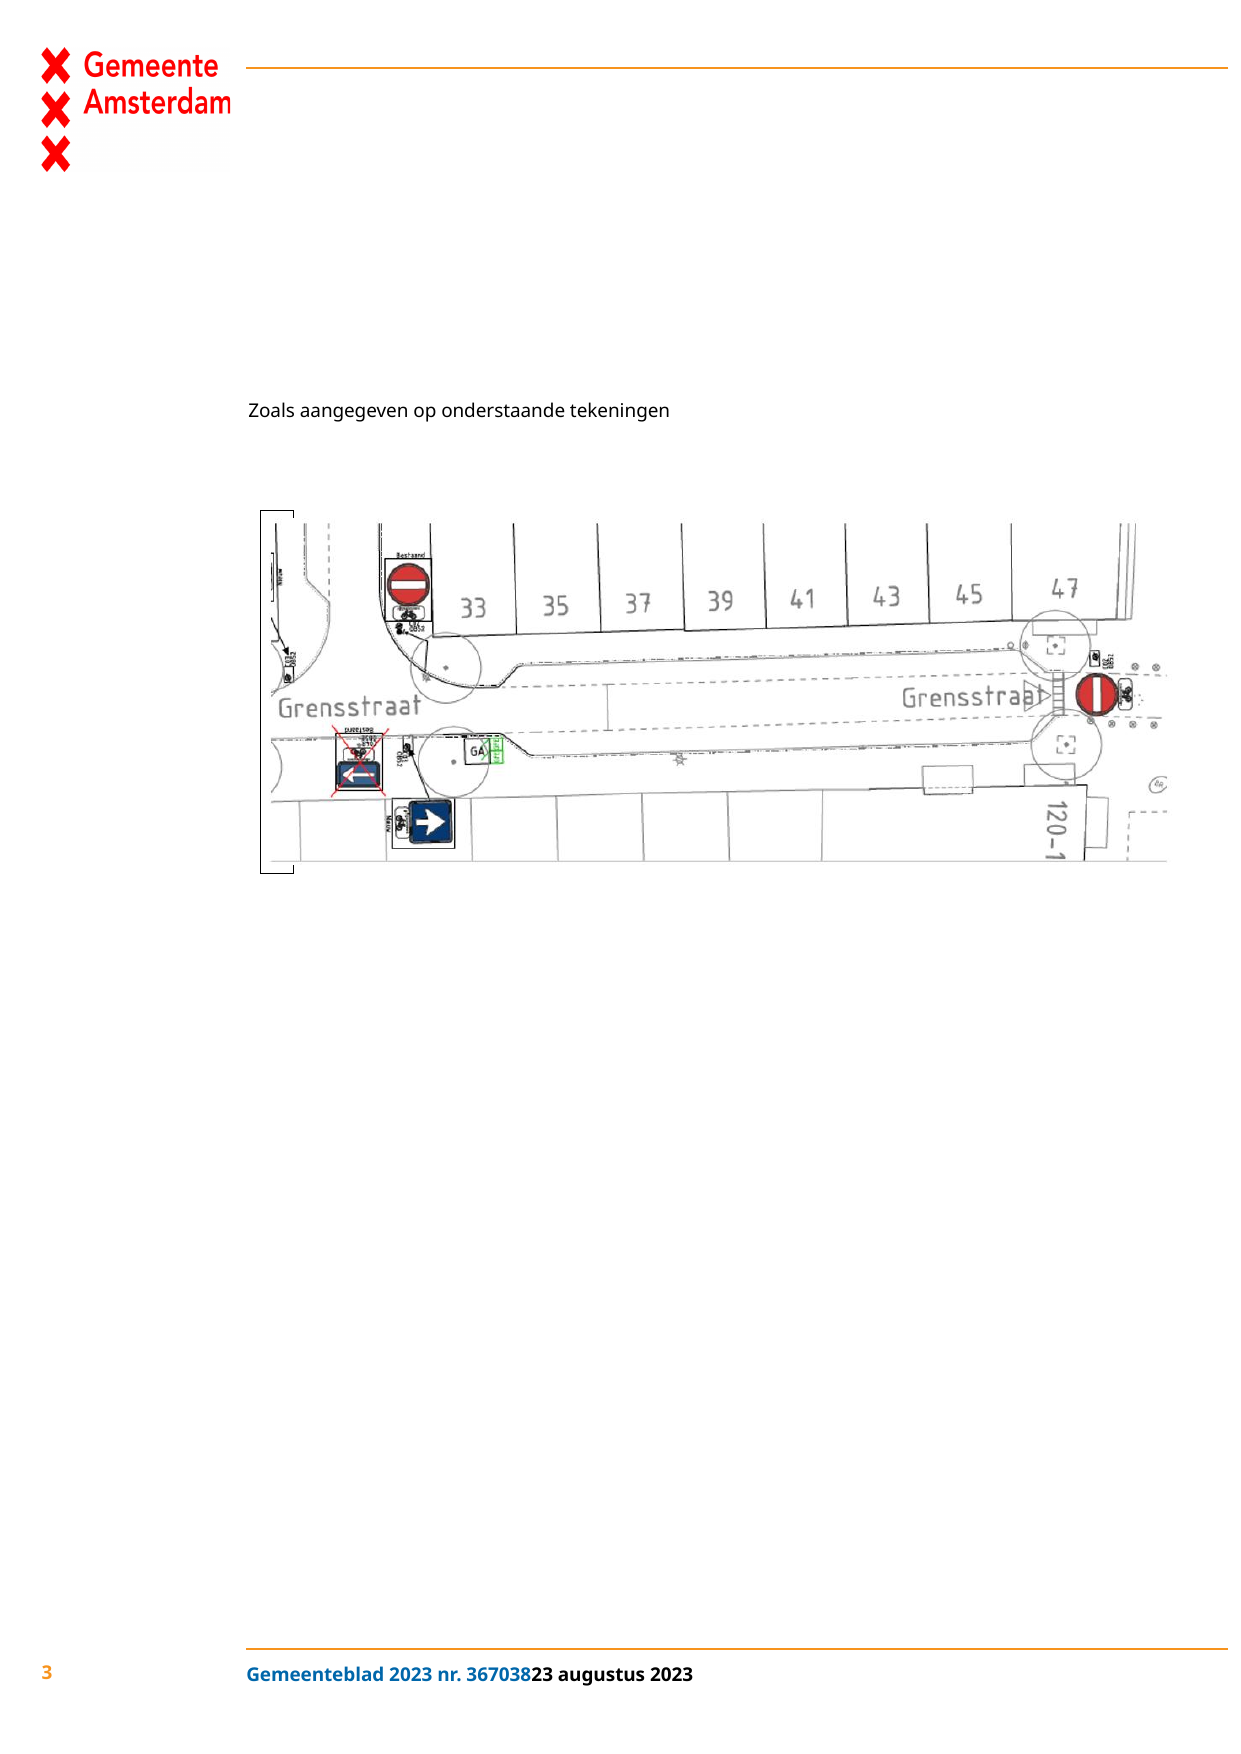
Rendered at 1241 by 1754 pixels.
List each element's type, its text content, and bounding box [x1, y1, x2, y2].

text Zoals aangegeven op onderstaande tekeningen [248, 397, 1152, 423]
picture [41, 47, 231, 172]
picture [268, 518, 1173, 865]
